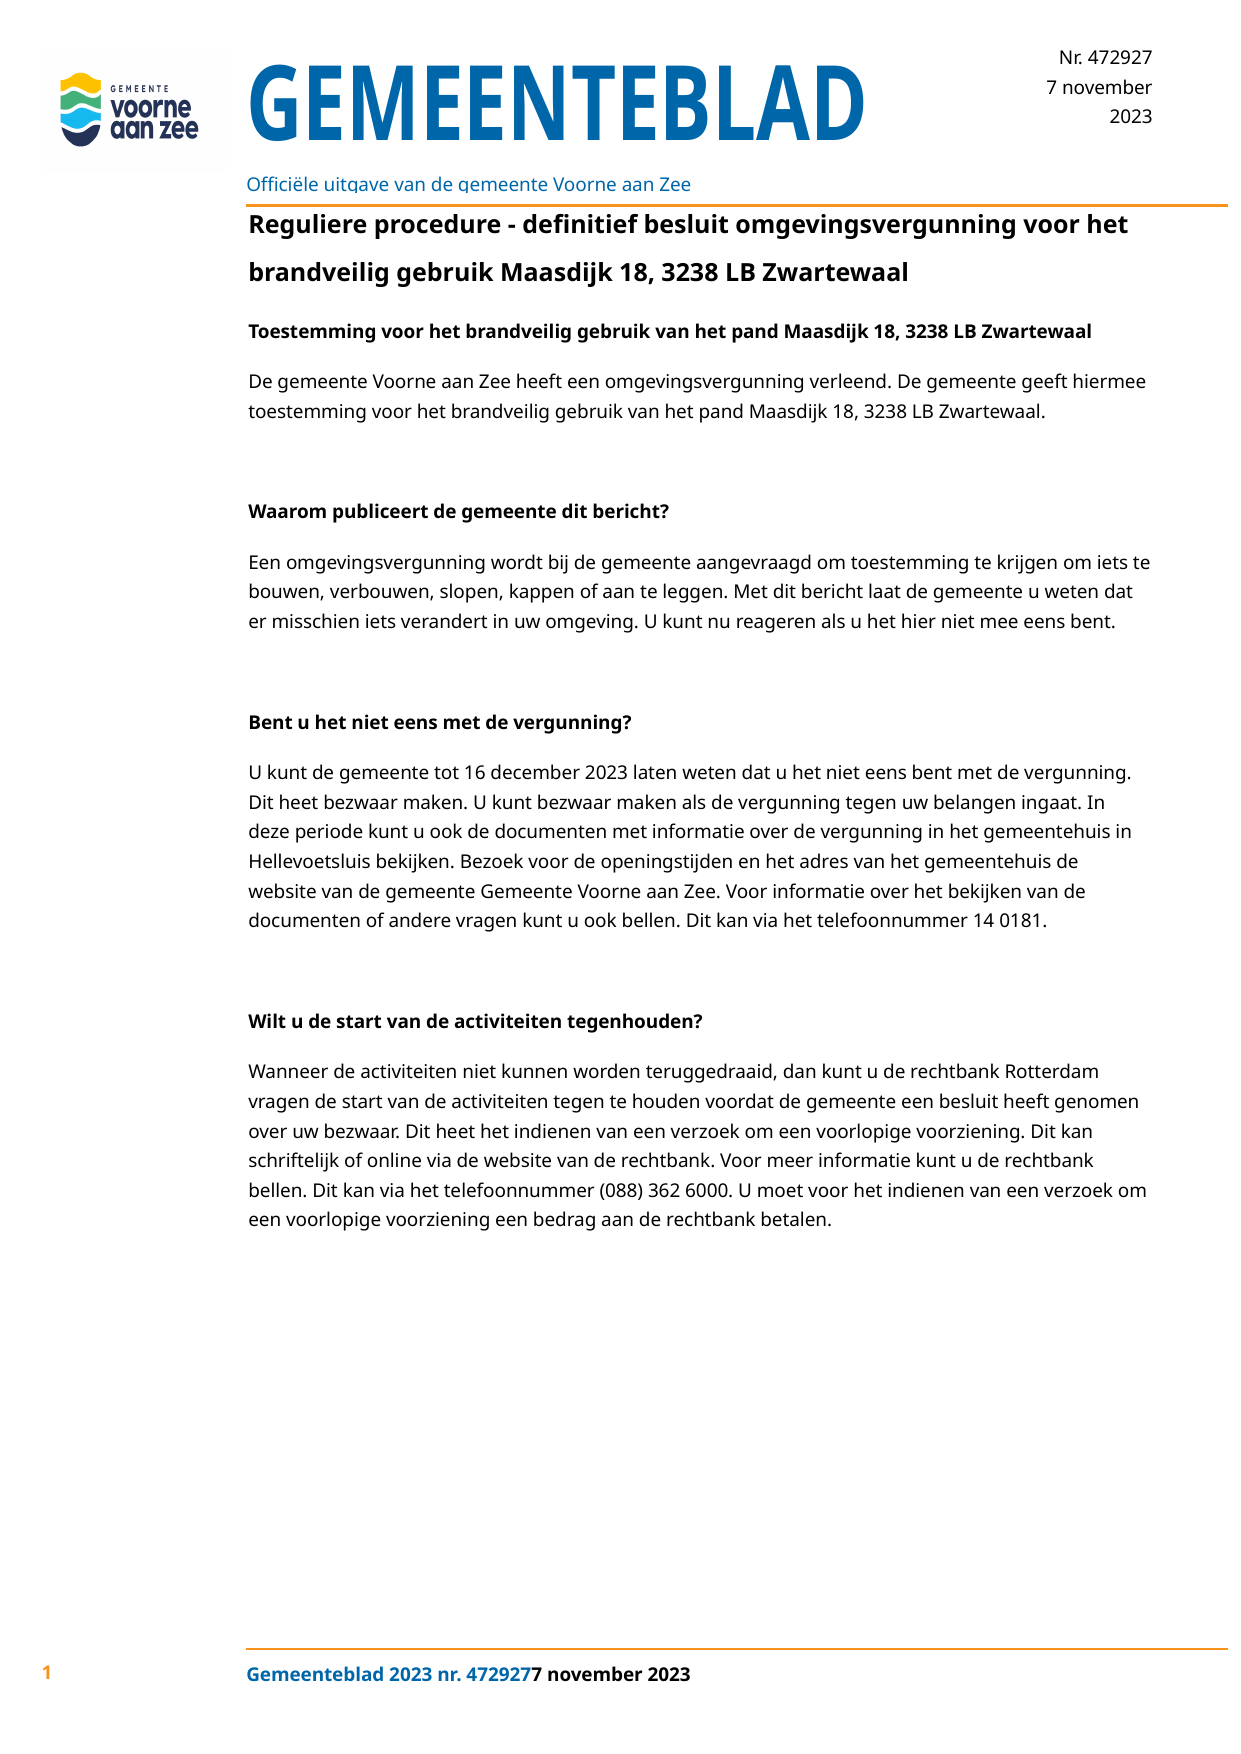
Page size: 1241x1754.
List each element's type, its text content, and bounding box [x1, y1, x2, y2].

text Wilt u de start van de activiteiten tegenhouden? [248, 1008, 1152, 1034]
text Reguliere procedure - definitief besluit omgevingsvergunning voor het brandveilig gebruik Maasdijk 18, 3238 LB Zwartewaal [248, 207, 1152, 288]
picture [41, 47, 231, 172]
text Toestemming voor het brandveilig gebruik van het pand Maasdijk 18, 3238 LB Zwartewaal [248, 318, 1152, 344]
text Bent u het niet eens met de vergunning? [248, 709, 1152, 735]
text Een omgevingsvergunning wordt bij de gemeente aangevraagd om toestemming te krijgen om iets te bouwen, verbouwen, slopen, kappen of aan te leggen. Met dit bericht laat de gemeente u weten dat er misschien iets verandert in uw omgeving. U kunt nu reageren als u het hier niet mee eens bent. [248, 549, 1152, 634]
text U kunt de gemeente tot 16 december 2023 laten weten dat u het niet eens bent met de vergunning. Dit heet bezwaar maken. U kunt bezwaar maken als de vergunning tegen uw belangen ingaat. In deze periode kunt u ook de documenten met informatie over de vergunning in het gemeentehuis in Hellevoetsluis bekijken. Bezoek voor de openingstijden en het adres van het gemeentehuis de website van de gemeente Gemeente Voorne aan Zee. Voor informatie over het bekijken van de documenten of andere vragen kunt u ook bellen. Dit kan via het telefoonnummer 14 0181. [248, 759, 1152, 933]
text De gemeente Voorne aan Zee heeft een omgevingsvergunning verleend. De gemeente geeft hiermee toestemming voor het brandveilig gebruik van het pand Maasdijk 18, 3238 LB Zwartewaal. [248, 368, 1152, 424]
text Waarom publiceert de gemeente dit bericht? [248, 499, 1152, 524]
text Wanneer de activiteiten niet kunnen worden teruggedraaid, dan kunt u de rechtbank Rotterdam vragen de start van de activiteiten tegen te houden voordat de gemeente een besluit heeft genomen over uw bezwaar. Dit heet het indienen van een verzoek om een voorlopige voorziening. Dit kan schriftelijk of online via de website van de rechtbank. Voor meer informatie kunt u de rechtbank bellen. Dit kan via het telefoonnummer (088) 362 6000. U moet voor het indienen van een verzoek om een voorlopige voorziening een bedrag aan de rechtbank betalen. [248, 1059, 1152, 1232]
